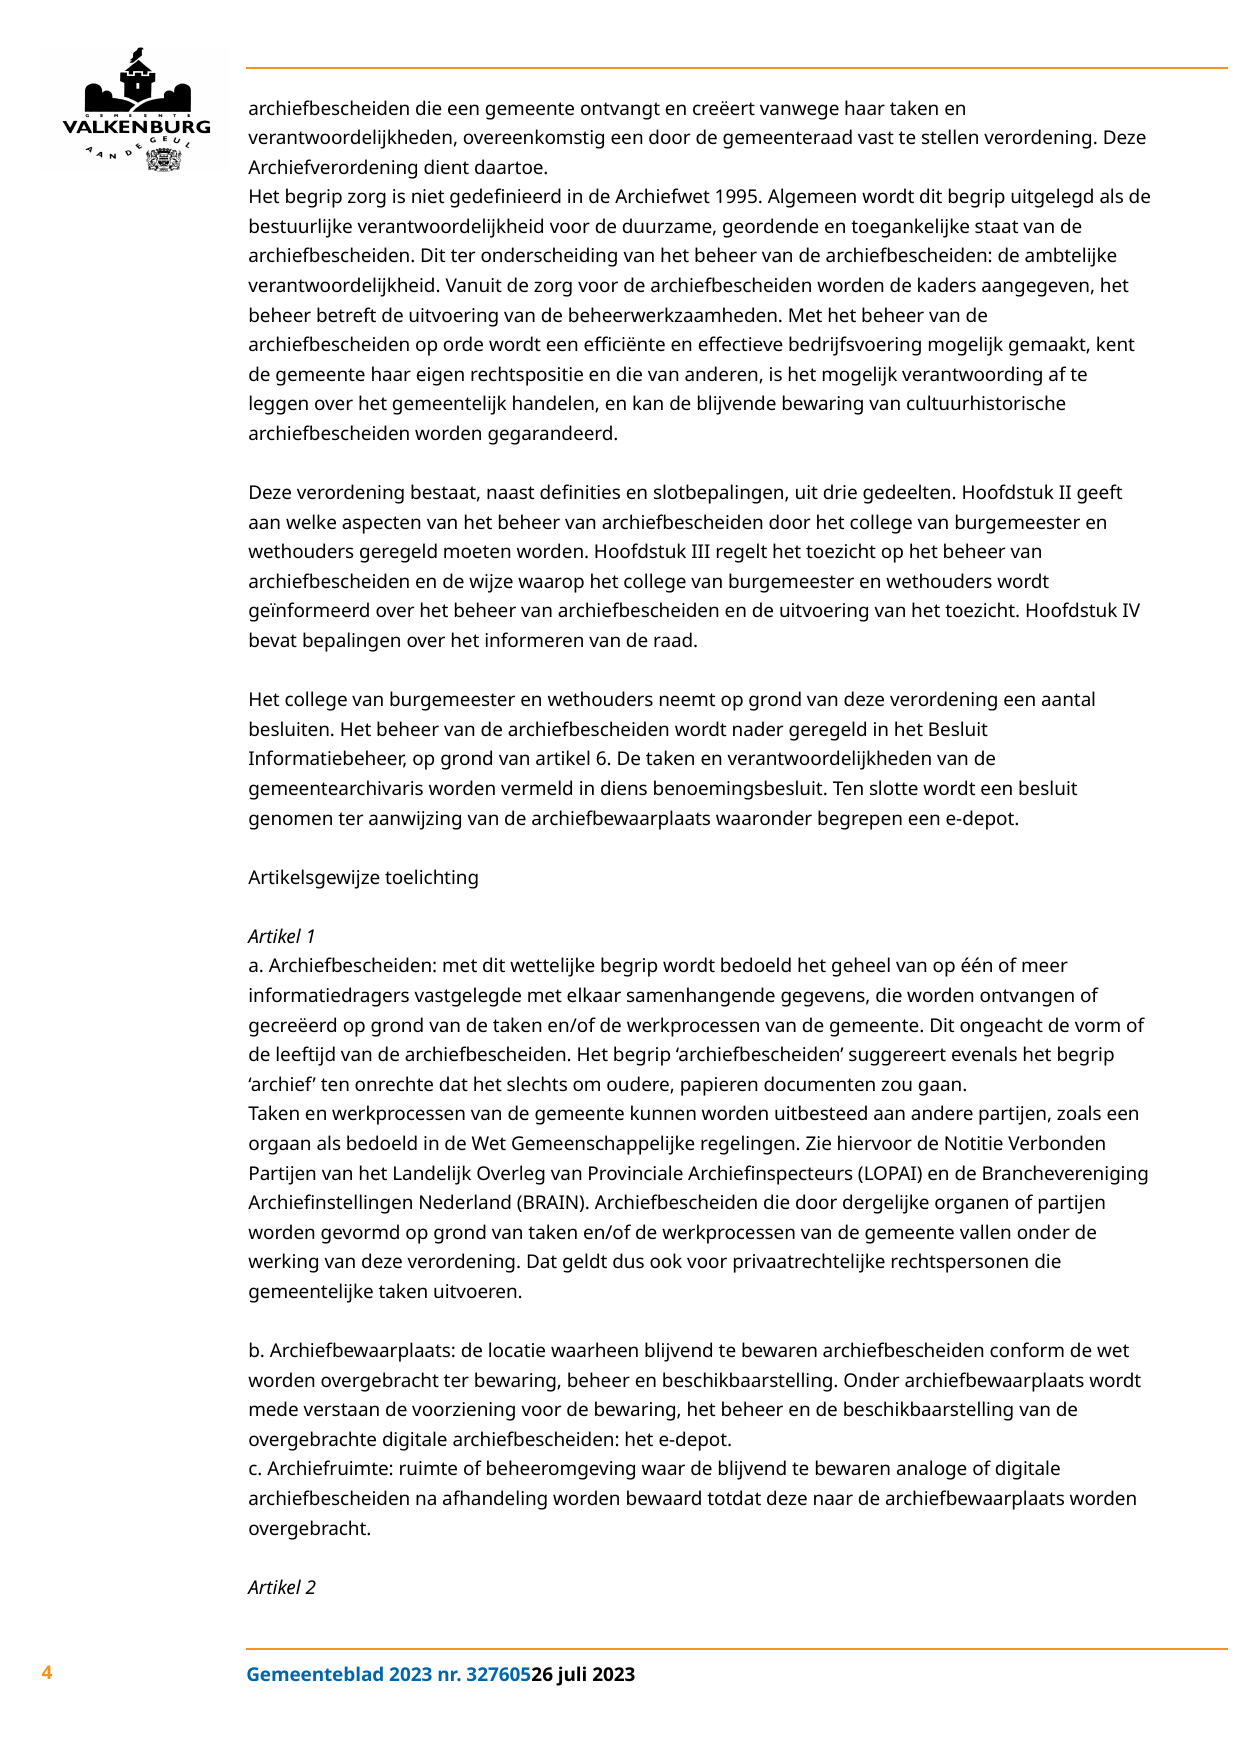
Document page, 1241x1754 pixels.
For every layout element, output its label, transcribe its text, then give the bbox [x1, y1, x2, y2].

text Deze verordening bestaat, naast definities en slotbepalingen, uit drie gedeelten. Hoofdstuk II geeft aan welke aspecten van het beheer van archiefbescheiden door het college van burgemeester en wethouders geregeld moeten worden. Hoofdstuk III regelt het toezicht op het beheer van archiefbescheiden en de wijze waarop het college van burgemeester en wethouders wordt geïnformeerd over het beheer van archiefbescheiden en de uitvoering van het toezicht. Hoofdstuk IV bevat bepalingen over het informeren van de raad. [248, 479, 1152, 653]
text Artikel 2 [248, 1574, 1152, 1600]
text b. Archiefbewaarplaats: de locatie waarheen blijvend te bewaren archiefbescheiden conform de wet worden overgebracht ter bewaring, beheer en beschikbaarstelling. Onder archiefbewaarplaats wordt mede verstaan de voorziening voor de bewaring, het beheer en de beschikbaarstelling van de overgebrachte digitale archiefbescheiden: het e-depot. [248, 1337, 1152, 1452]
text archiefbescheiden die een gemeente ontvangt en creëert vanwege haar taken en verantwoordelijkheden, overeenkomstig een door de gemeenteraad vast te stellen verordening. Deze Archiefverordening dient daartoe. [248, 95, 1152, 180]
text a. Archiefbescheiden: met dit wettelijke begrip wordt bedoeld het geheel van op één of meer informatiedragers vastgelegde met elkaar samenhangende gegevens, die worden ontvangen of gecreëerd op grond van de taken en/of de werkprocessen van de gemeente. Dit ongeacht de vorm of de leeftijd van de archiefbescheiden. Het begrip ‘archiefbescheiden’ suggereert evenals het begrip ‘archief’ ten onrechte dat het slechts om oudere, papieren documenten zou gaan. [248, 953, 1152, 1097]
picture [41, 47, 231, 172]
text Artikel 1 [248, 923, 1152, 949]
text Taken en werkprocessen van de gemeente kunnen worden uitbesteed aan andere partijen, zoals een orgaan als bedoeld in de Wet Gemeenschappelijke regelingen. Zie hiervoor de Notitie Verbonden Partijen van het Landelijk Overleg van Provinciale Archiefinspecteurs (LOPAI) en de Branchevereniging Archiefinstellingen Nederland (BRAIN). Archiefbescheiden die door dergelijke organen of partijen worden gevormd op grond van taken en/of de werkprocessen van de gemeente vallen onder de werking van deze verordening. Dat geldt dus ook voor privaatrechtelijke rechtspersonen die gemeentelijke taken uitvoeren. [248, 1101, 1152, 1304]
text Het begrip zorg is niet gedefinieerd in de Archiefwet 1995. Algemeen wordt dit begrip uitgelegd als de bestuurlijke verantwoordelijkheid voor de duurzame, geordende en toegankelijke staat van de archiefbescheiden. Dit ter onderscheiding van het beheer van de archiefbescheiden: de ambtelijke verantwoordelijkheid. Vanuit de zorg voor de archiefbescheiden worden de kaders aangegeven, het beheer betreft de uitvoering van de beheerwerkzaamheden. Met het beheer van de archiefbescheiden op orde wordt een efficiënte en effectieve bedrijfsvoering mogelijk gemaakt, kent de gemeente haar eigen rechtspositie en die van anderen, is het mogelijk verantwoording af te leggen over het gemeentelijk handelen, en kan de blijvende bewaring van cultuurhistorische archiefbescheiden worden gegarandeerd. [248, 183, 1152, 446]
text c. Archiefruimte: ruimte of beheeromgeving waar de blijvend te bewaren analoge of digitale archiefbescheiden na afhandeling worden bewaard totdat deze naar de archiefbewaarplaats worden overgebracht. [248, 1456, 1152, 1541]
text Artikelsgewijze toelichting [248, 864, 1152, 890]
text Het college van burgemeester en wethouders neemt op grond van deze verordening een aantal besluiten. Het beheer van de archiefbescheiden wordt nader geregeld in het Besluit Informatiebeheer, op grond van artikel 6. De taken en verantwoordelijkheden van de gemeentearchivaris worden vermeld in diens benoemingsbesluit. Ten slotte wordt een besluit genomen ter aanwijzing van de archiefbewaarplaats waaronder begrepen een e-depot. [248, 686, 1152, 831]
